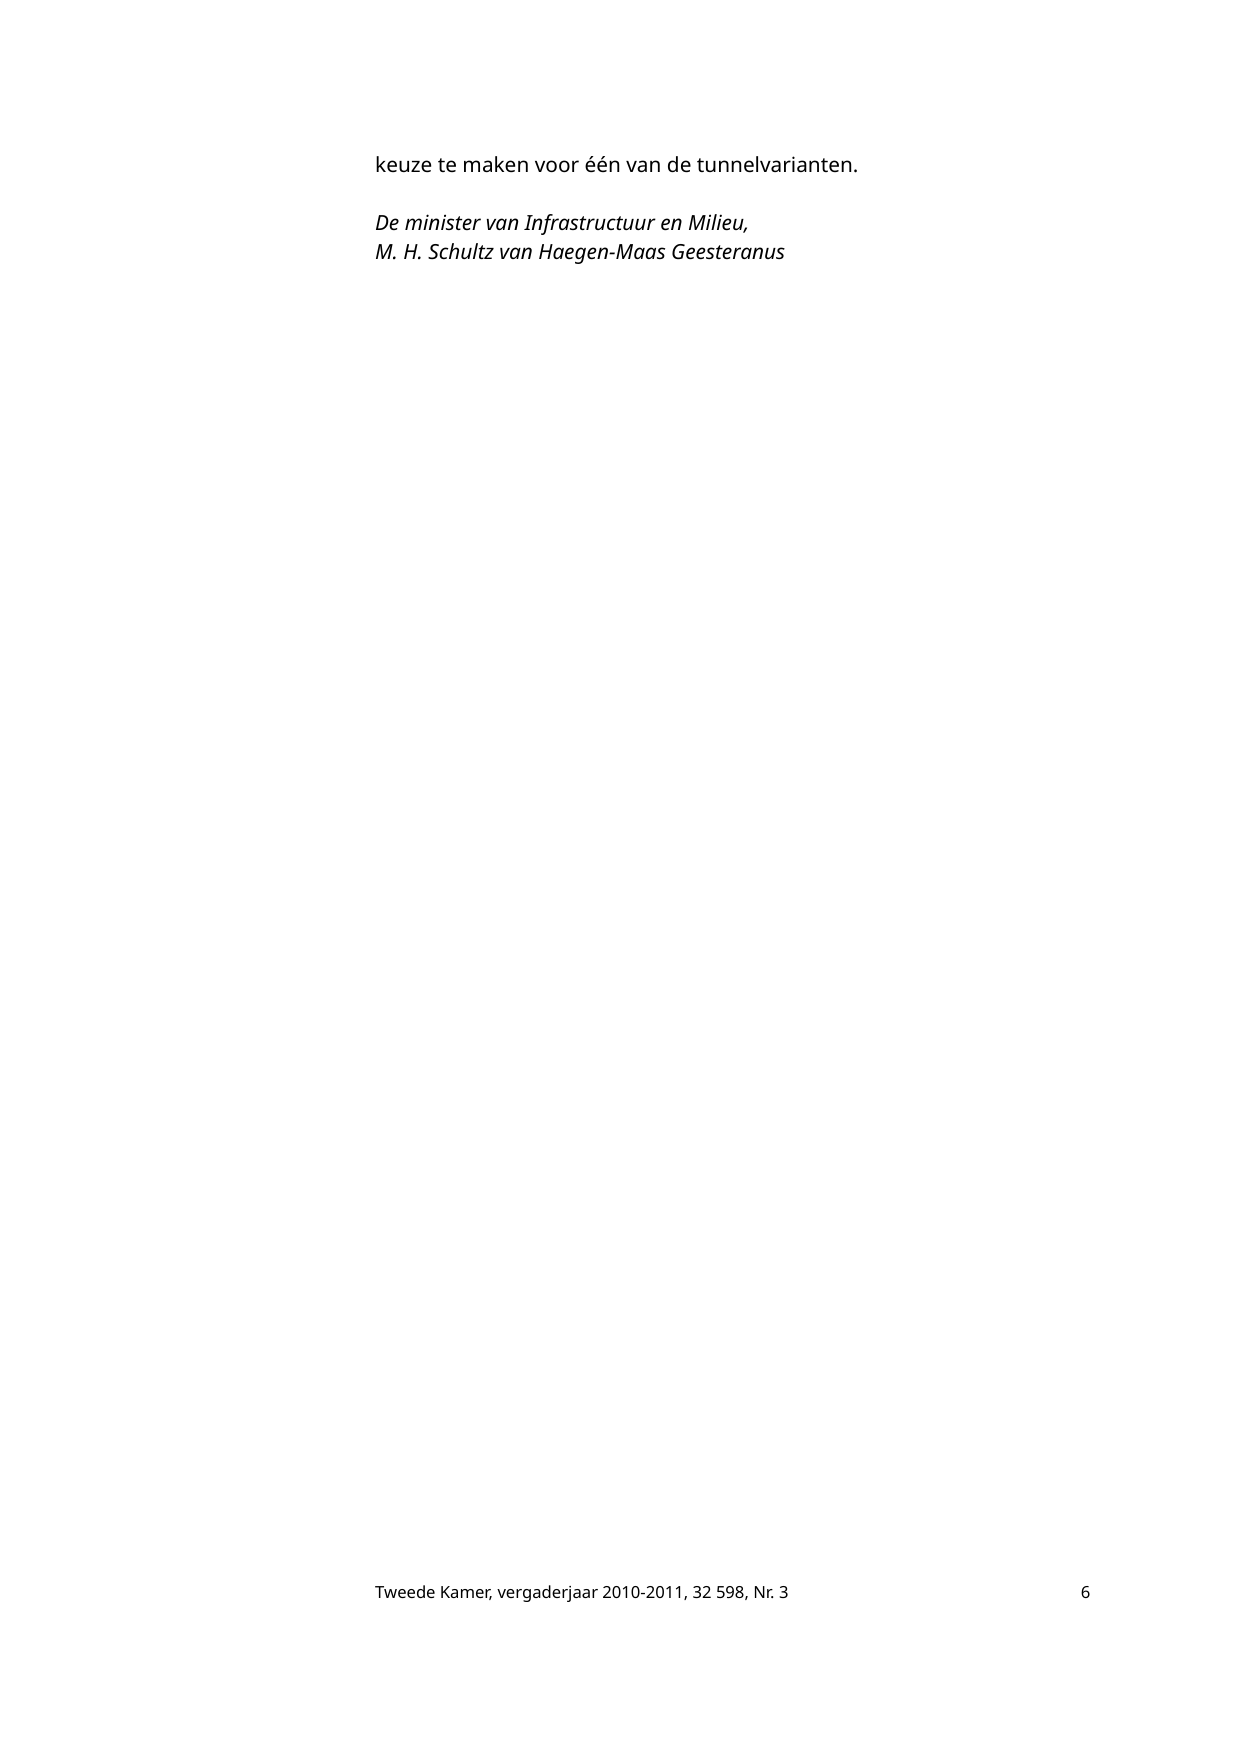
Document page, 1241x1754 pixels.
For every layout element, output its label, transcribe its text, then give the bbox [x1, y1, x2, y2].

text De minister van Infrastructuur en Milieu, [375, 208, 1090, 237]
text keuze te maken voor één van de tunnelvarianten. [375, 150, 1090, 178]
text M. H. Schultz van Haegen-Maas Geesteranus [375, 237, 1090, 265]
